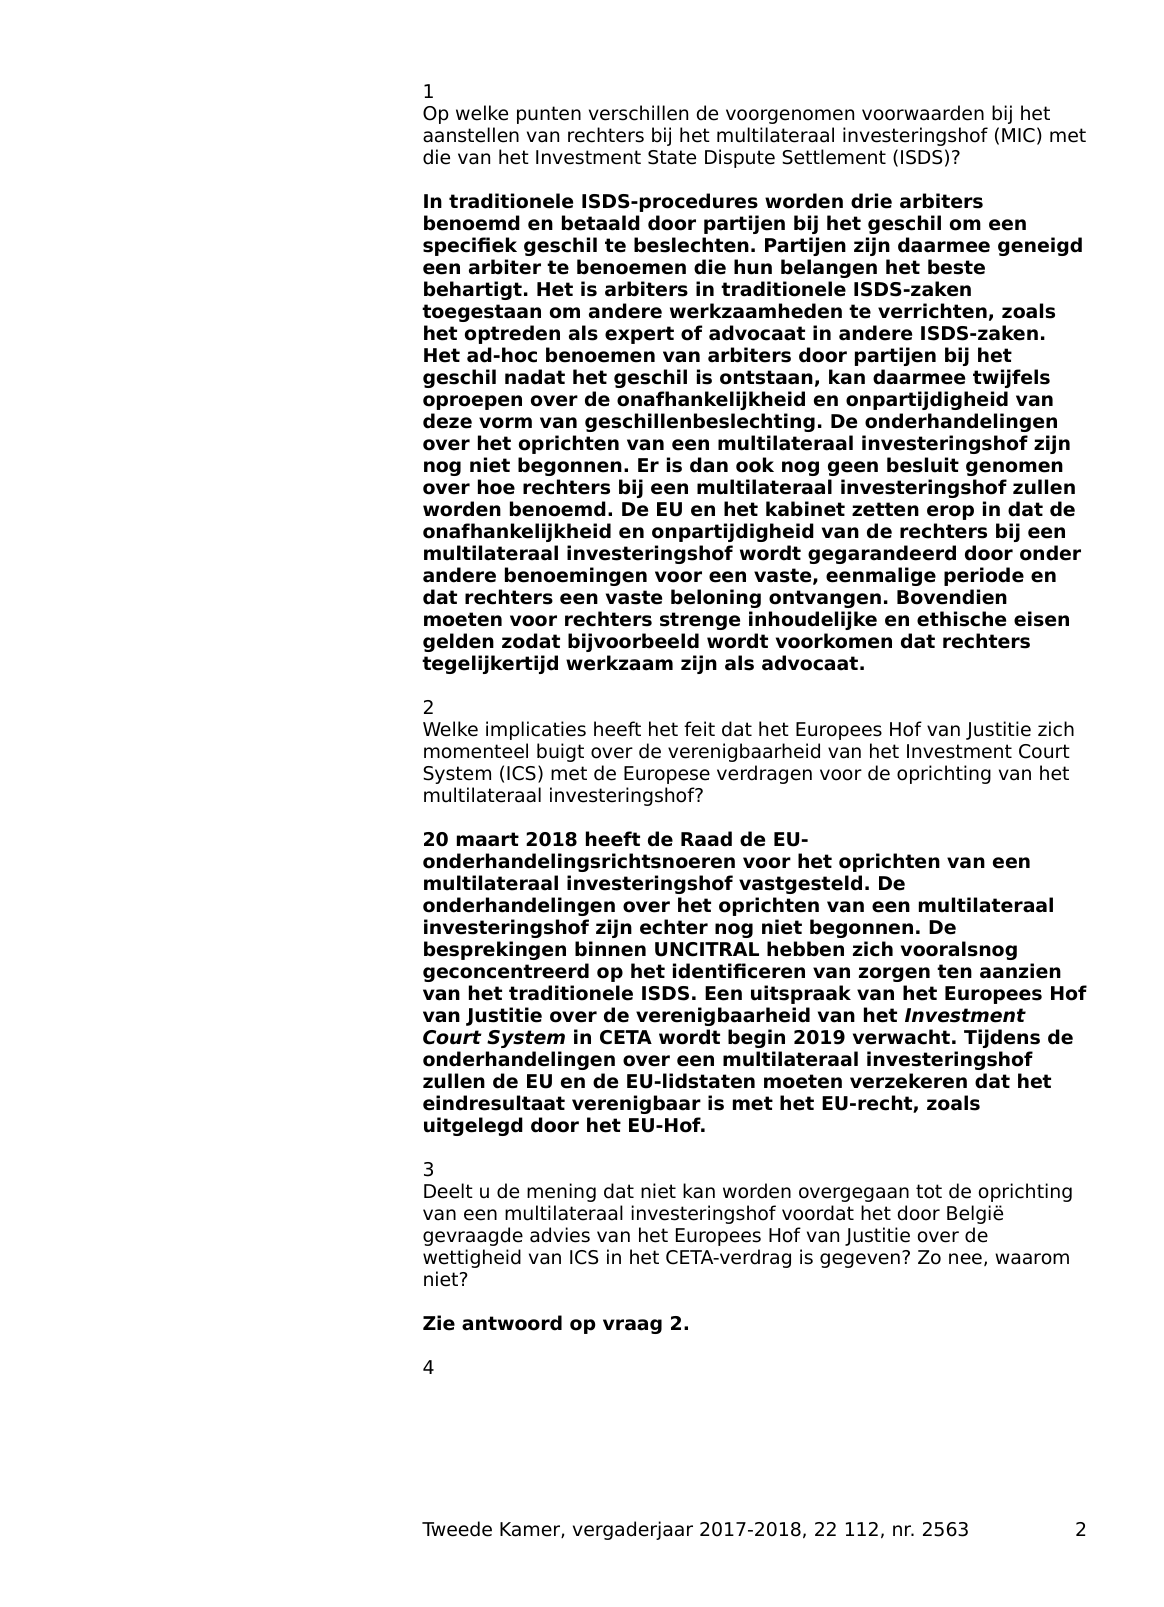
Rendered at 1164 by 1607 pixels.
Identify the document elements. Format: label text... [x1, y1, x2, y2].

text 20 maart 2018 heeft de Raad de EU-onderhandelingsrichtsnoeren voor het oprichten van een multilateraal investeringshof vastgesteld. De onderhandelingen over het oprichten van een multilateraal investeringshof zijn echter nog niet begonnen. De besprekingen binnen UNCITRAL hebben zich vooralsnog geconcentreerd op het identificeren van zorgen ten aanzien van het traditionele ISDS. Een uitspraak van het Europees Hof van Justitie over de verenigbaarheid van het Investment Court System in CETA wordt begin 2019 verwacht. Tijdens de onderhandelingen over een multilateraal investeringshof zullen de EU en de EU-lidstaten moeten verzekeren dat het eindresultaat verenigbaar is met het EU-recht, zoals uitgelegd door het EU-Hof. [422, 829, 1087, 1137]
text 3 [422, 1159, 1087, 1181]
text In traditionele ISDS-procedures worden drie arbiters benoemd en betaald door partijen bij het geschil om een specifiek geschil te beslechten. Partijen zijn daarmee geneigd een arbiter te benoemen die hun belangen het beste behartigt. Het is arbiters in traditionele ISDS-zaken toegestaan om andere werkzaamheden te verrichten, zoals het optreden als expert of advocaat in andere ISDS-zaken. Het ad-hoc benoemen van arbiters door partijen bij het geschil nadat het geschil is ontstaan, kan daarmee twijfels oproepen over de onafhankelijkheid en onpartijdigheid van deze vorm van geschillenbeslechting. De onderhandelingen over het oprichten van een multilateraal investeringshof zijn nog niet begonnen. Er is dan ook nog geen besluit genomen over hoe rechters bij een multilateraal investeringshof zullen worden benoemd. De EU en het kabinet zetten erop in dat de onafhankelijkheid en onpartijdigheid van de rechters bij een multilateraal investeringshof wordt gegarandeerd door onder andere benoemingen voor een vaste, eenmalige periode en dat rechters een vaste beloning ontvangen. Bovendien moeten voor rechters strenge inhoudelijke en ethische eisen gelden zodat bijvoorbeeld wordt voorkomen dat rechters tegelijkertijd werkzaam zijn als advocaat. [422, 191, 1087, 675]
text Op welke punten verschillen de voorgenomen voorwaarden bij het aanstellen van rechters bij het multilateraal investeringshof (MIC) met die van het Investment State Dispute Settlement (ISDS)? [422, 103, 1087, 169]
text Deelt u de mening dat niet kan worden overgegaan tot de oprichting van een multilateraal investeringshof voordat het door België gevraagde advies van het Europees Hof van Justitie over de wettigheid van ICS in het CETA-verdrag is gegeven? Zo nee, waarom niet? [422, 1181, 1087, 1291]
text Zie antwoord op vraag 2. [422, 1313, 1087, 1335]
text 1 [422, 81, 1087, 103]
text Welke implicaties heeft het feit dat het Europees Hof van Justitie zich momenteel buigt over de verenigbaarheid van het Investment Court System (ICS) met de Europese verdragen voor de oprichting van het multilateraal investeringshof? [422, 719, 1087, 807]
text 2 [422, 697, 1087, 719]
text 4 [422, 1357, 1087, 1379]
